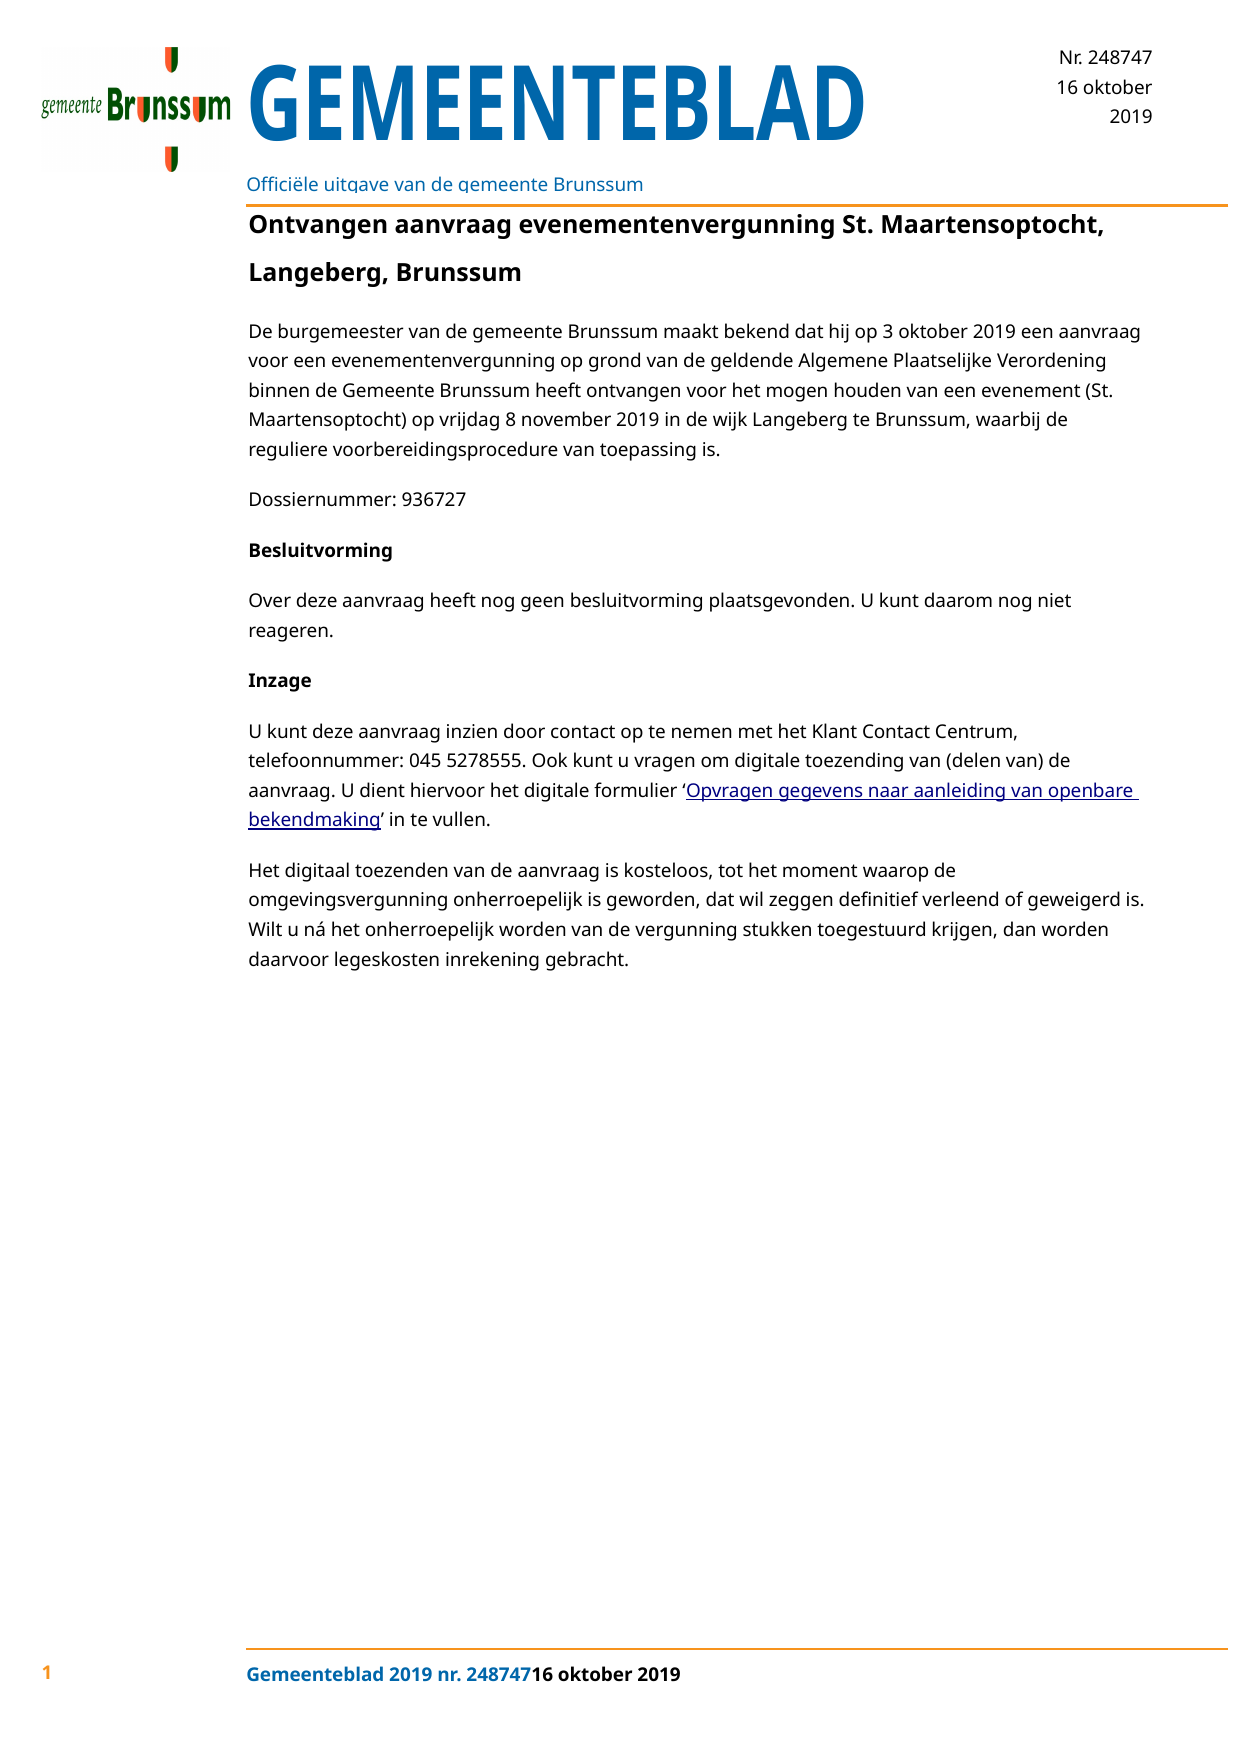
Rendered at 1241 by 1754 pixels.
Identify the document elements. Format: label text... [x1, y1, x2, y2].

text U kunt deze aanvraag inzien door contact op te nemen met het Klant Contact Centrum, telefoonnummer: 045 5278555. Ook kunt u vragen om digitale toezending van (delen van) de aanvraag. U dient hiervoor het digitale formulier ‘Opvragen gegevens naar aanleiding van openbare bekendmaking’ in te vullen. [248, 718, 1152, 832]
text Over deze aanvraag heeft nog geen besluitvorming plaatsgevonden. U kunt daarom nog niet reageren. [248, 587, 1152, 643]
text Besluitvorming [248, 537, 1152, 563]
picture [41, 47, 231, 172]
text Het digitaal toezenden van de aanvraag is kosteloos, tot het moment waarop de omgevingsvergunning onherroepelijk is geworden, dat wil zeggen definitief verleend of geweigerd is. Wilt u ná het onherroepelijk worden van de vergunning stukken toegestuurd krijgen, dan worden daarvoor legeskosten inrekening gebracht. [248, 857, 1152, 972]
text Inzage [248, 667, 1152, 693]
text Ontvangen aanvraag evenementenvergunning St. Maartensoptocht, Langeberg, Brunssum [248, 207, 1152, 288]
text De burgemeester van de gemeente Brunssum maakt bekend dat hij op 3 oktober 2019 een aanvraag voor een evenementenvergunning op grond van de geldende Algemene Plaatselijke Verordening binnen de Gemeente Brunssum heeft ontvangen voor het mogen houden van een evenement (St. Maartensoptocht) op vrijdag 8 november 2019 in de wijk Langeberg te Brunssum, waarbij de reguliere voorbereidingsprocedure van toepassing is. [248, 318, 1152, 462]
text Dossiernummer: 936727 [248, 487, 1152, 512]
